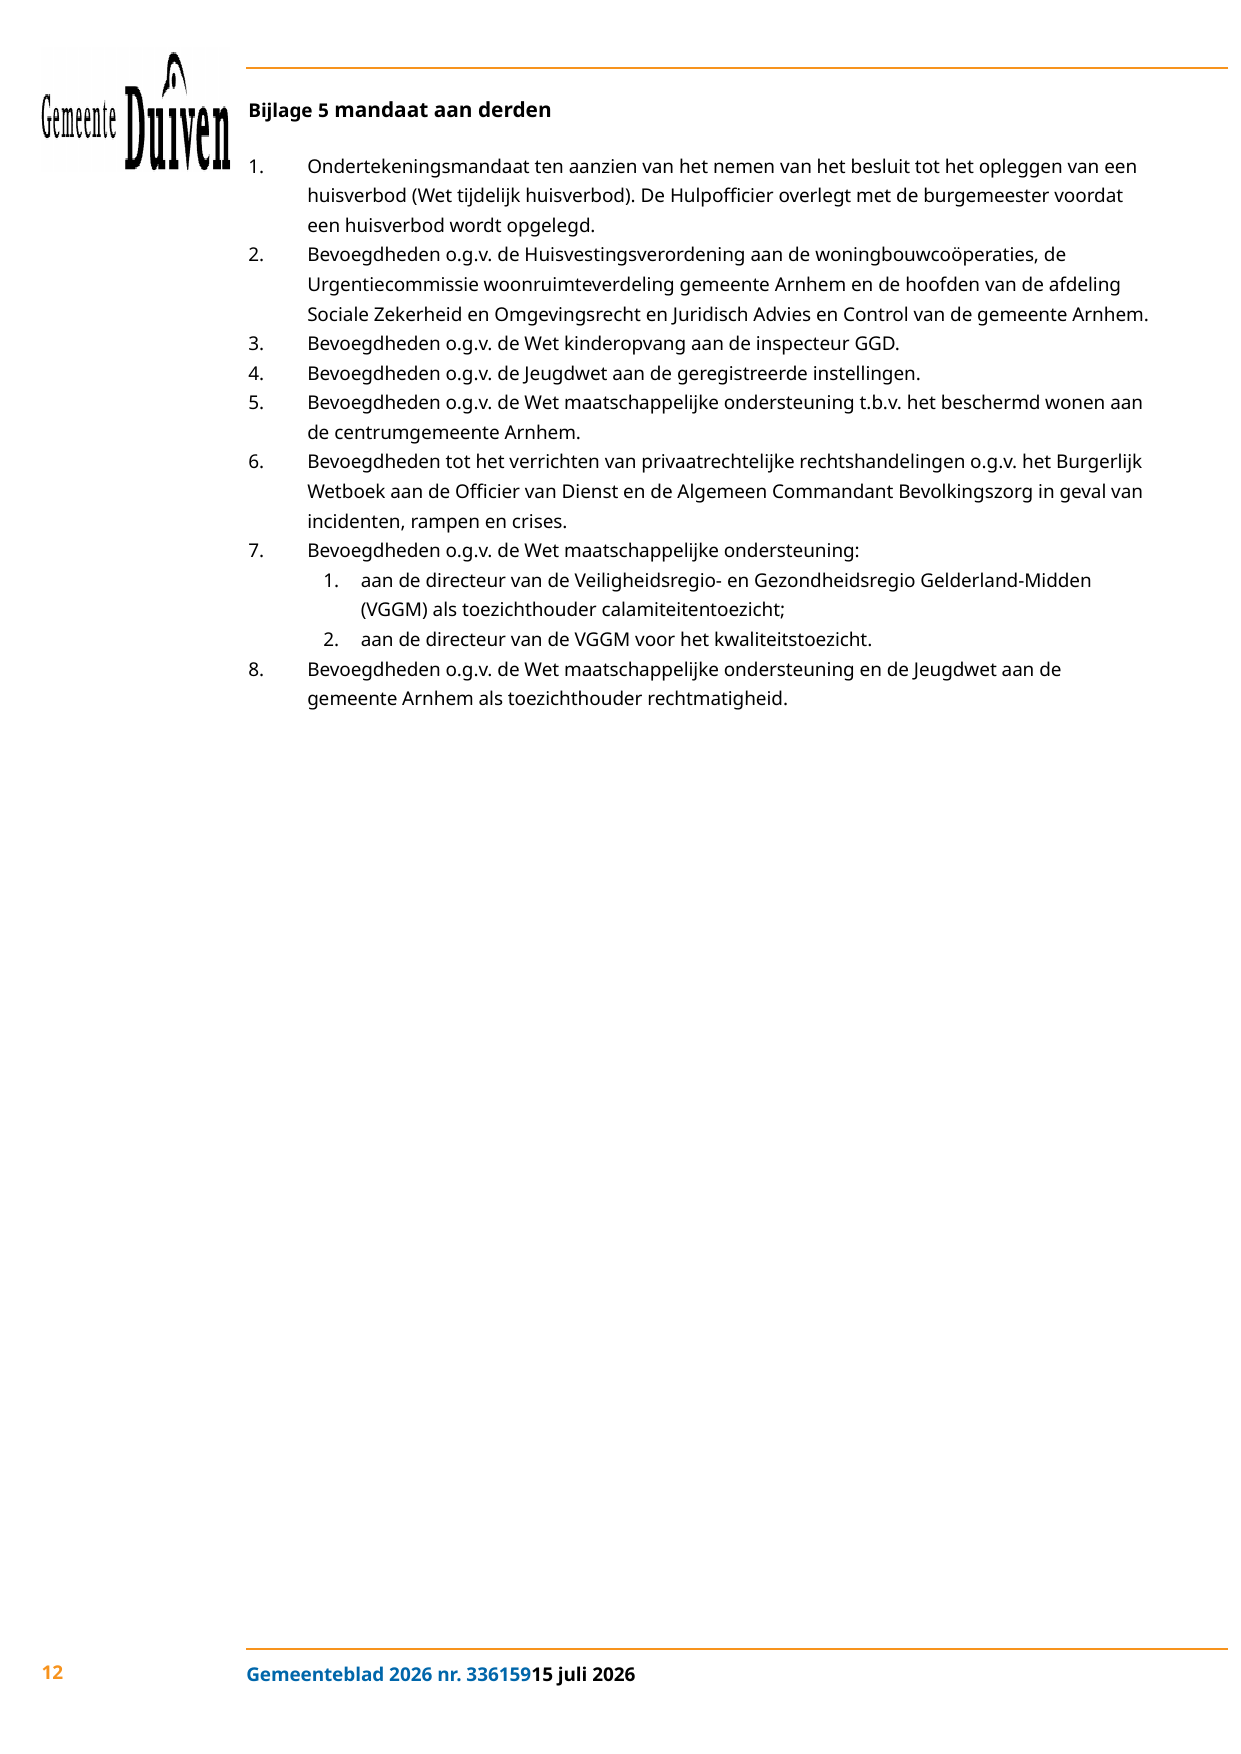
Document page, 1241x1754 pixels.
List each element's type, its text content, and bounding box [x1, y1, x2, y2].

list aan de directeur van de VGGM voor het kwaliteitstoezicht. [323, 626, 1152, 652]
list Bevoegdheden o.g.v. de Wet maatschappelijke ondersteuning en de Jeugdwet aan de gemeente Arnhem als toezichthouder rechtmatigheid. [248, 656, 1152, 711]
list Bevoegdheden o.g.v. de Wet maatschappelijke ondersteuning t.b.v. het beschermd wonen aan de centrumgemeente Arnhem. [248, 389, 1152, 445]
list Bevoegdheden o.g.v. de Wet maatschappelijke ondersteuning: [248, 537, 1152, 563]
text Bijlage 5 mandaat aan derden [248, 95, 1152, 123]
list aan de directeur van de Veiligheidsregio- en Gezondheidsregio Gelderland-Midden (VGGM) als toezichthouder calamiteitentoezicht; [323, 567, 1152, 622]
list Ondertekeningsmandaat ten aanzien van het nemen van het besluit tot het opleggen van een huisverbod (Wet tijdelijk huisverbod). De Hulpofficier overlegt met de burgemeester voordat een huisverbod wordt opgelegd. [248, 153, 1152, 238]
list Bevoegdheden o.g.v. de Wet kinderopvang aan de inspecteur GGD. [248, 330, 1152, 356]
picture [41, 47, 231, 172]
list Bevoegdheden o.g.v. de Huisvestingsverordening aan de woningbouwcoöperaties, de Urgentiecommissie woonruimteverdeling gemeente Arnhem en de hoofden van de afdeling Sociale Zekerheid en Omgevingsrecht en Juridisch Advies en Control van de gemeente Arnhem. [248, 242, 1152, 327]
list Bevoegdheden tot het verrichten van privaatrechtelijke rechtshandelingen o.g.v. het Burgerlijk Wetboek aan de Officier van Dienst en de Algemeen Commandant Bevolkingszorg in geval van incidenten, rampen en crises. [248, 449, 1152, 534]
list Bevoegdheden o.g.v. de Jeugdwet aan de geregistreerde instellingen. [248, 360, 1152, 386]
